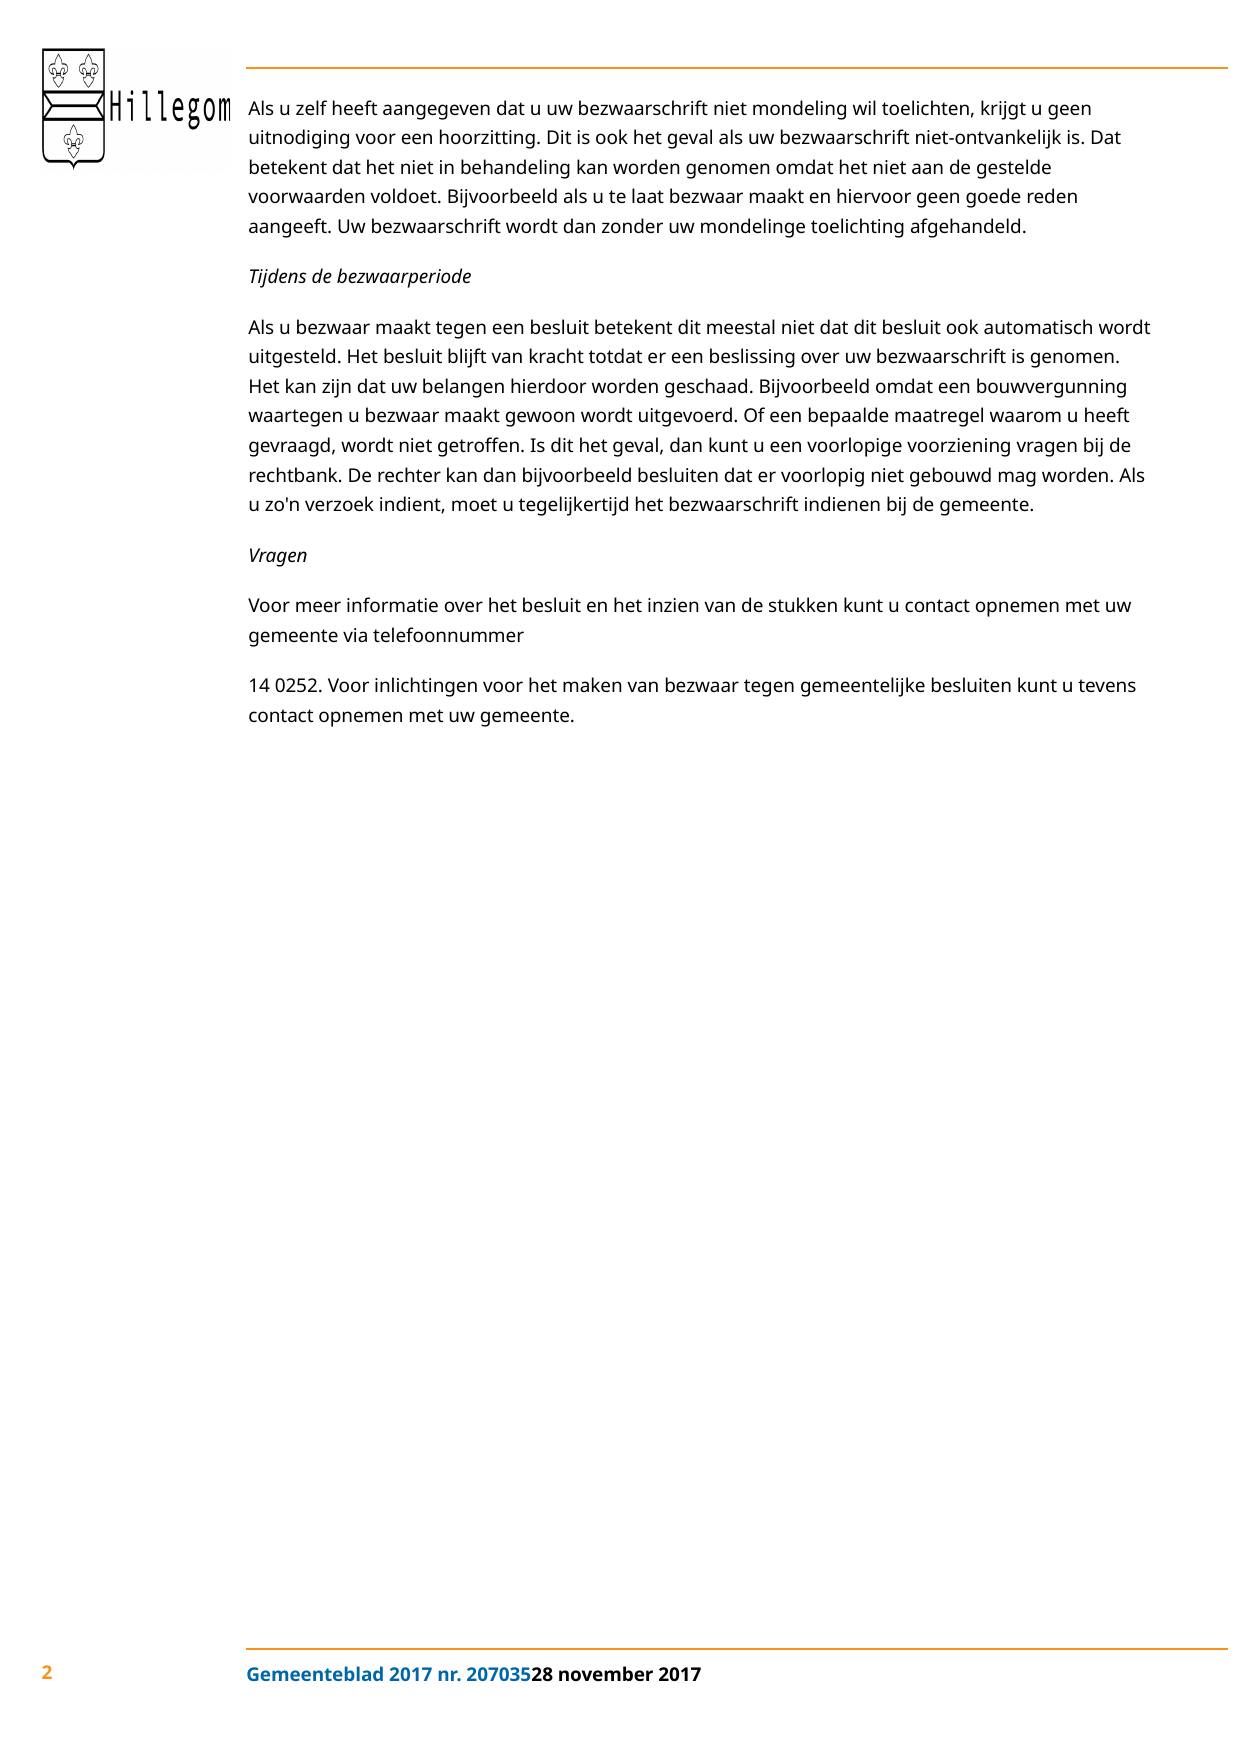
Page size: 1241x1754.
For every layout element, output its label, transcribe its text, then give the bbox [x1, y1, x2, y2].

text Vragen [248, 542, 1152, 568]
text Tijdens de bezwaarperiode [248, 263, 1152, 289]
text Als u bezwaar maakt tegen een besluit betekent dit meestal niet dat dit besluit ook automatisch wordt uitgesteld. Het besluit blijft van kracht totdat er een beslissing over uw bezwaarschrift is genomen. Het kan zijn dat uw belangen hierdoor worden geschaad. Bijvoorbeeld omdat een bouwvergunning waartegen u bezwaar maakt gewoon wordt uitgevoerd. Of een bepaalde maatregel waarom u heeft gevraagd, wordt niet getroffen. Is dit het geval, dan kunt u een voorlopige voorziening vragen bij de rechtbank. De rechter kan dan bijvoorbeeld besluiten dat er voorlopig niet gebouwd mag worden. Als u zo'n verzoek indient, moet u tegelijkertijd het bezwaarschrift indienen bij de gemeente. [248, 314, 1152, 517]
text Als u zelf heeft aangegeven dat u uw bezwaarschrift niet mondeling wil toelichten, krijgt u geen uitnodiging voor een hoorzitting. Dit is ook het geval als uw bezwaarschrift niet-ontvankelijk is. Dat betekent dat het niet in behandeling kan worden genomen omdat het niet aan de gestelde voorwaarden voldoet. Bijvoorbeeld als u te laat bezwaar maakt en hiervoor geen goede reden aangeeft. Uw bezwaarschrift wordt dan zonder uw mondelinge toelichting afgehandeld. [248, 95, 1152, 239]
picture [41, 47, 231, 172]
text 14 0252. Voor inlichtingen voor het maken van bezwaar tegen gemeentelijke besluiten kunt u tevens contact opnemen met uw gemeente. [248, 672, 1152, 728]
text Voor meer informatie over het besluit en het inzien van de stukken kunt u contact opnemen met uw gemeente via telefoonnummer [248, 592, 1152, 648]
